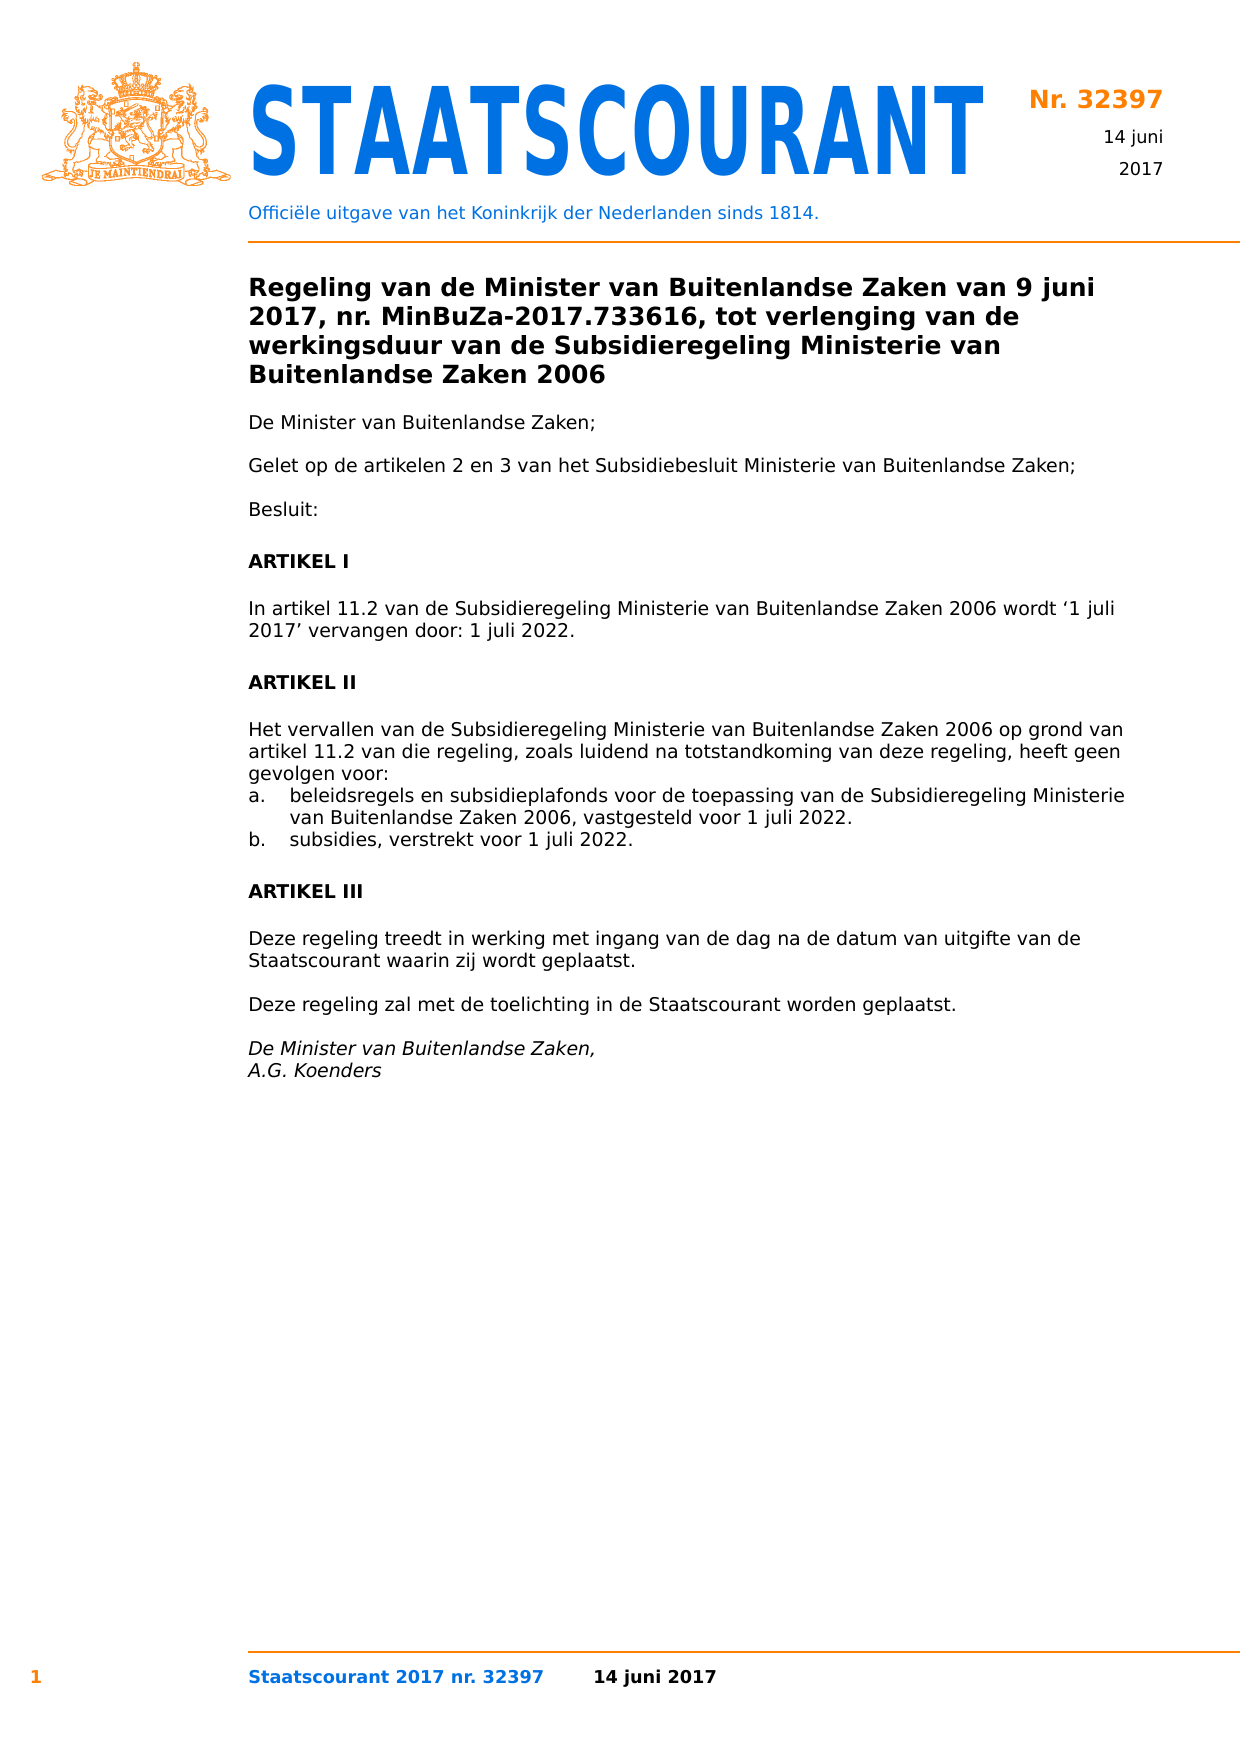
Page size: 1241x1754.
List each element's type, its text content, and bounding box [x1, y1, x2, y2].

table_header [25, 62, 248, 241]
text De Minister van Buitenlandse Zaken; [248, 412, 1163, 433]
text Besluit: [248, 499, 1163, 521]
text Het vervallen van de Subsidieregeling Ministerie van Buitenlandse Zaken 2006 op grond van artikel 11.2 van die regeling, zoals luidend na totstandkoming van deze regeling, heeft geen gevolgen voor: [248, 719, 1163, 785]
subtitle Regeling van de Minister van Buitenlandse Zaken van 9 juni 2017, nr. MinBuZa-2017.733616, tot verlenging van de werkingsduur van de Subsidieregeling Ministerie van Buitenlandse Zaken 2006 [248, 273, 1163, 390]
text In artikel 11.2 van de Subsidieregeling Ministerie van Buitenlandse Zaken 2006 wordt ‘1 juli 2017’ vervangen door: 1 juli 2022. [248, 598, 1163, 642]
table_header STAATSCOURANT [248, 62, 998, 203]
subtitle ARTIKEL III [248, 881, 1163, 903]
picture [41, 62, 231, 186]
table_header Nr. 32397 [998, 62, 1240, 121]
subtitle ARTIKEL II [248, 672, 1163, 694]
text Deze regeling treedt in werking met ingang van de dag na de datum van uitgifte van de Staatscourant waarin zij wordt geplaatst. [248, 928, 1163, 972]
table_cell Officiële uitgave van het Koninkrijk der Nederlanden sinds 1814. [248, 203, 1240, 241]
subtitle ARTIKEL I [248, 551, 1163, 573]
text a. beleidsregels en subsidieplafonds voor de toepassing van de Subsidieregeling Ministerie van Buitenlandse Zaken 2006, vastgesteld voor 1 juli 2022. [248, 785, 1163, 829]
text De Minister van Buitenlandse Zaken, A.G. Koenders [248, 1038, 1163, 1082]
text Gelet op de artikelen 2 en 3 van het Subsidiebesluit Ministerie van Buitenlandse Zaken; [248, 455, 1163, 477]
text b. subsidies, verstrekt voor 1 juli 2022. [248, 829, 1163, 851]
table_cell 2017 [998, 153, 1240, 203]
text Deze regeling zal met de toelichting in de Staatscourant worden geplaatst. [248, 994, 1163, 1016]
table_cell 14 juni [998, 121, 1240, 153]
